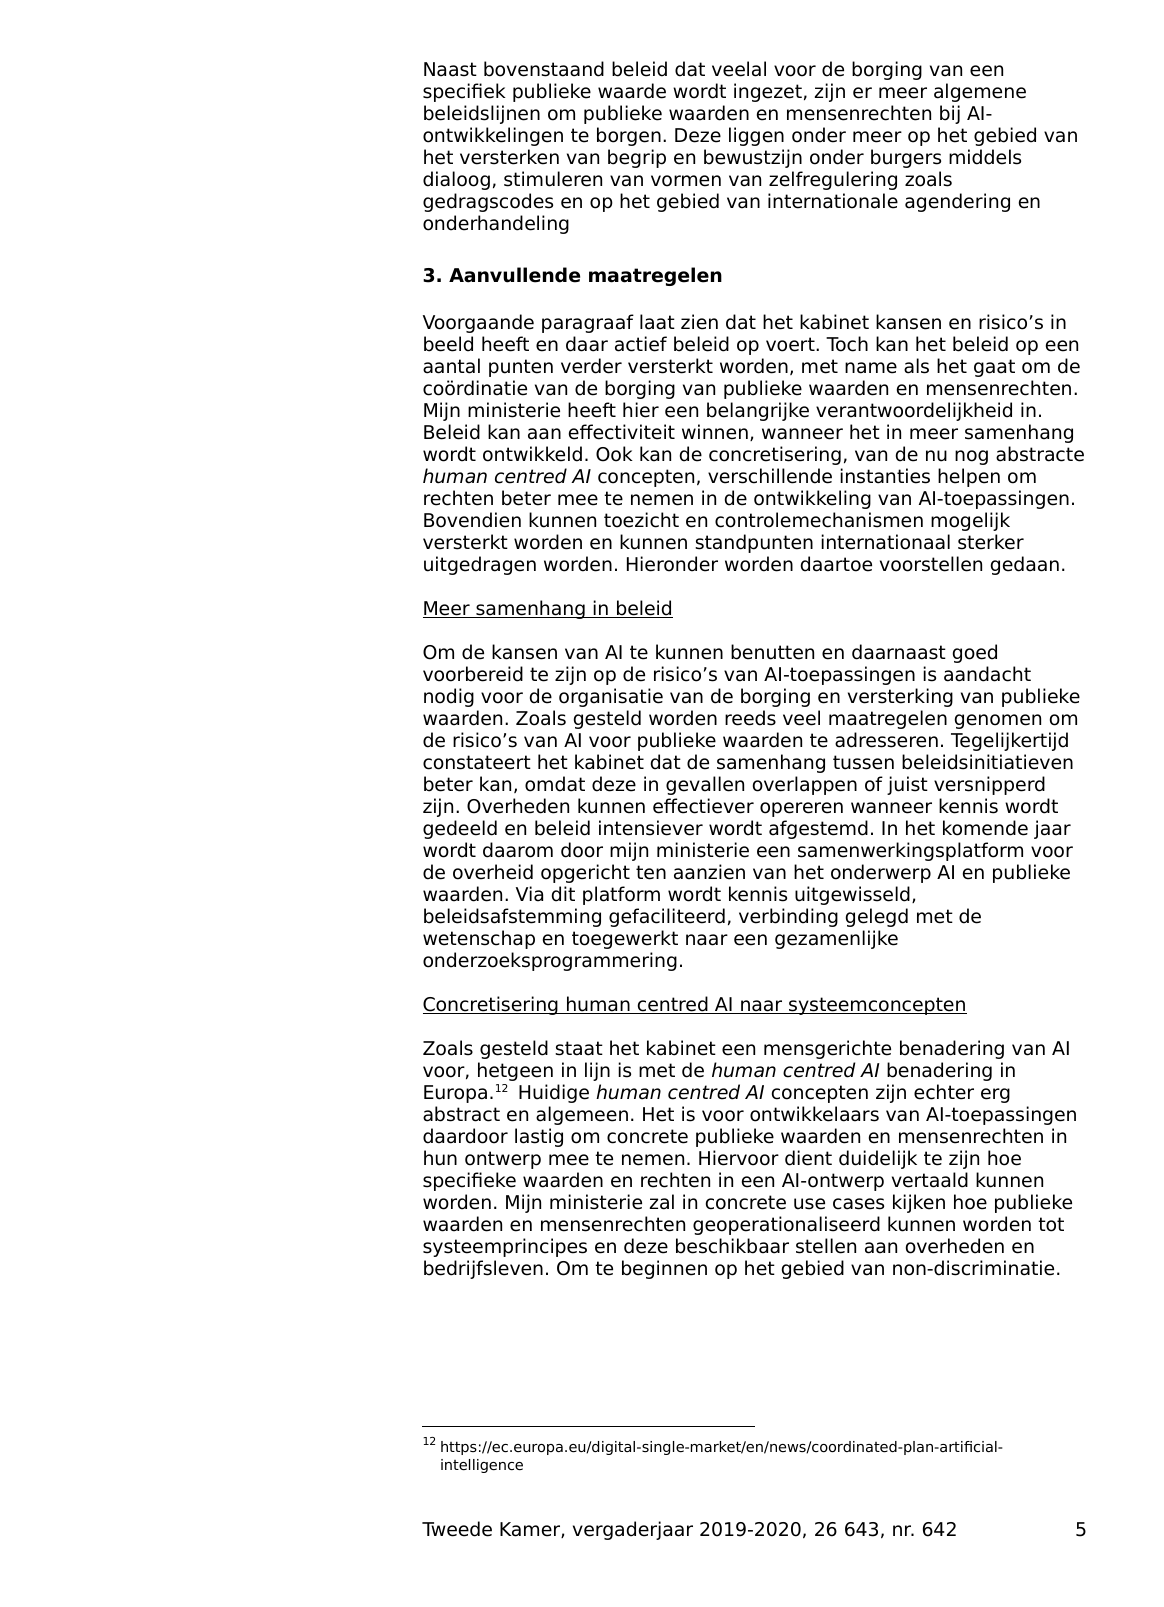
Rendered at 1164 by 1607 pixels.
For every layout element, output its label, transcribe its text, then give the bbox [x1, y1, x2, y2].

text https://ec.europa.eu/digital-single-market/en/news/coordinated-plan-artificial-intelligence [422, 1435, 1087, 1474]
text Naast bovenstaand beleid dat veelal voor de borging van een specifiek publieke waarde wordt ingezet, zijn er meer algemene beleidslijnen om publieke waarden en mensenrechten bij AI-ontwikkelingen te borgen. Deze liggen onder meer op het gebied van het versterken van begrip en bewustzijn onder burgers middels dialoog, stimuleren van vormen van zelfregulering zoals gedragscodes en op het gebied van internationale agendering en onderhandeling [422, 59, 1087, 235]
text Om de kansen van AI te kunnen benutten en daarnaast goed voorbereid te zijn op de risico’s van AI-toepassingen is aandacht nodig voor de organisatie van de borging en versterking van publieke waarden. Zoals gesteld worden reeds veel maatregelen genomen om de risico’s van AI voor publieke waarden te adresseren. Tegelijkertijd constateert het kabinet dat de samenhang tussen beleidsinitiatieven beter kan, omdat deze in gevallen overlappen of juist versnipperd zijn. Overheden kunnen effectiever opereren wanneer kennis wordt gedeeld en beleid intensiever wordt afgestemd. In het komende jaar wordt daarom door mijn ministerie een samenwerkingsplatform voor de overheid opgericht ten aanzien van het onderwerp AI en publieke waarden. Via dit platform wordt kennis uitgewisseld, beleidsafstemming gefaciliteerd, verbinding gelegd met de wetenschap en toegewerkt naar een gezamenlijke onderzoeksprogrammering. [422, 642, 1087, 972]
subtitle Meer samenhang in beleid [422, 598, 1087, 620]
subtitle 3. Aanvullende maatregelen [422, 265, 1087, 287]
text Zoals gesteld staat het kabinet een mensgerichte benadering van AI voor, hetgeen in lijn is met de human centred AI benadering in Europa. Huidige human centred AI concepten zijn echter erg abstract en algemeen. Het is voor ontwikkelaars van AI-toepassingen daardoor lastig om concrete publieke waarden en mensenrechten in hun ontwerp mee te nemen. Hiervoor dient duidelijk te zijn hoe specifieke waarden en rechten in een AI-ontwerp vertaald kunnen worden. Mijn ministerie zal in concrete use cases kijken hoe publieke waarden en mensenrechten geoperationaliseerd kunnen worden tot systeemprincipes en deze beschikbaar stellen aan overheden en bedrijfsleven. Om te beginnen op het gebied van non-discriminatie. [422, 1038, 1087, 1280]
subtitle Concretisering human centred AI naar systeemconcepten [422, 994, 1087, 1016]
text Voorgaande paragraaf laat zien dat het kabinet kansen en risico’s in beeld heeft en daar actief beleid op voert. Toch kan het beleid op een aantal punten verder versterkt worden, met name als het gaat om de coördinatie van de borging van publieke waarden en mensenrechten. Mijn ministerie heeft hier een belangrijke verantwoordelijkheid in. Beleid kan aan effectiviteit winnen, wanneer het in meer samenhang wordt ontwikkeld. Ook kan de concretisering, van de nu nog abstracte human centred AI concepten, verschillende instanties helpen om rechten beter mee te nemen in de ontwikkeling van AI-toepassingen. Bovendien kunnen toezicht en controlemechanismen mogelijk versterkt worden en kunnen standpunten internationaal sterker uitgedragen worden. Hieronder worden daartoe voorstellen gedaan. [422, 312, 1087, 576]
